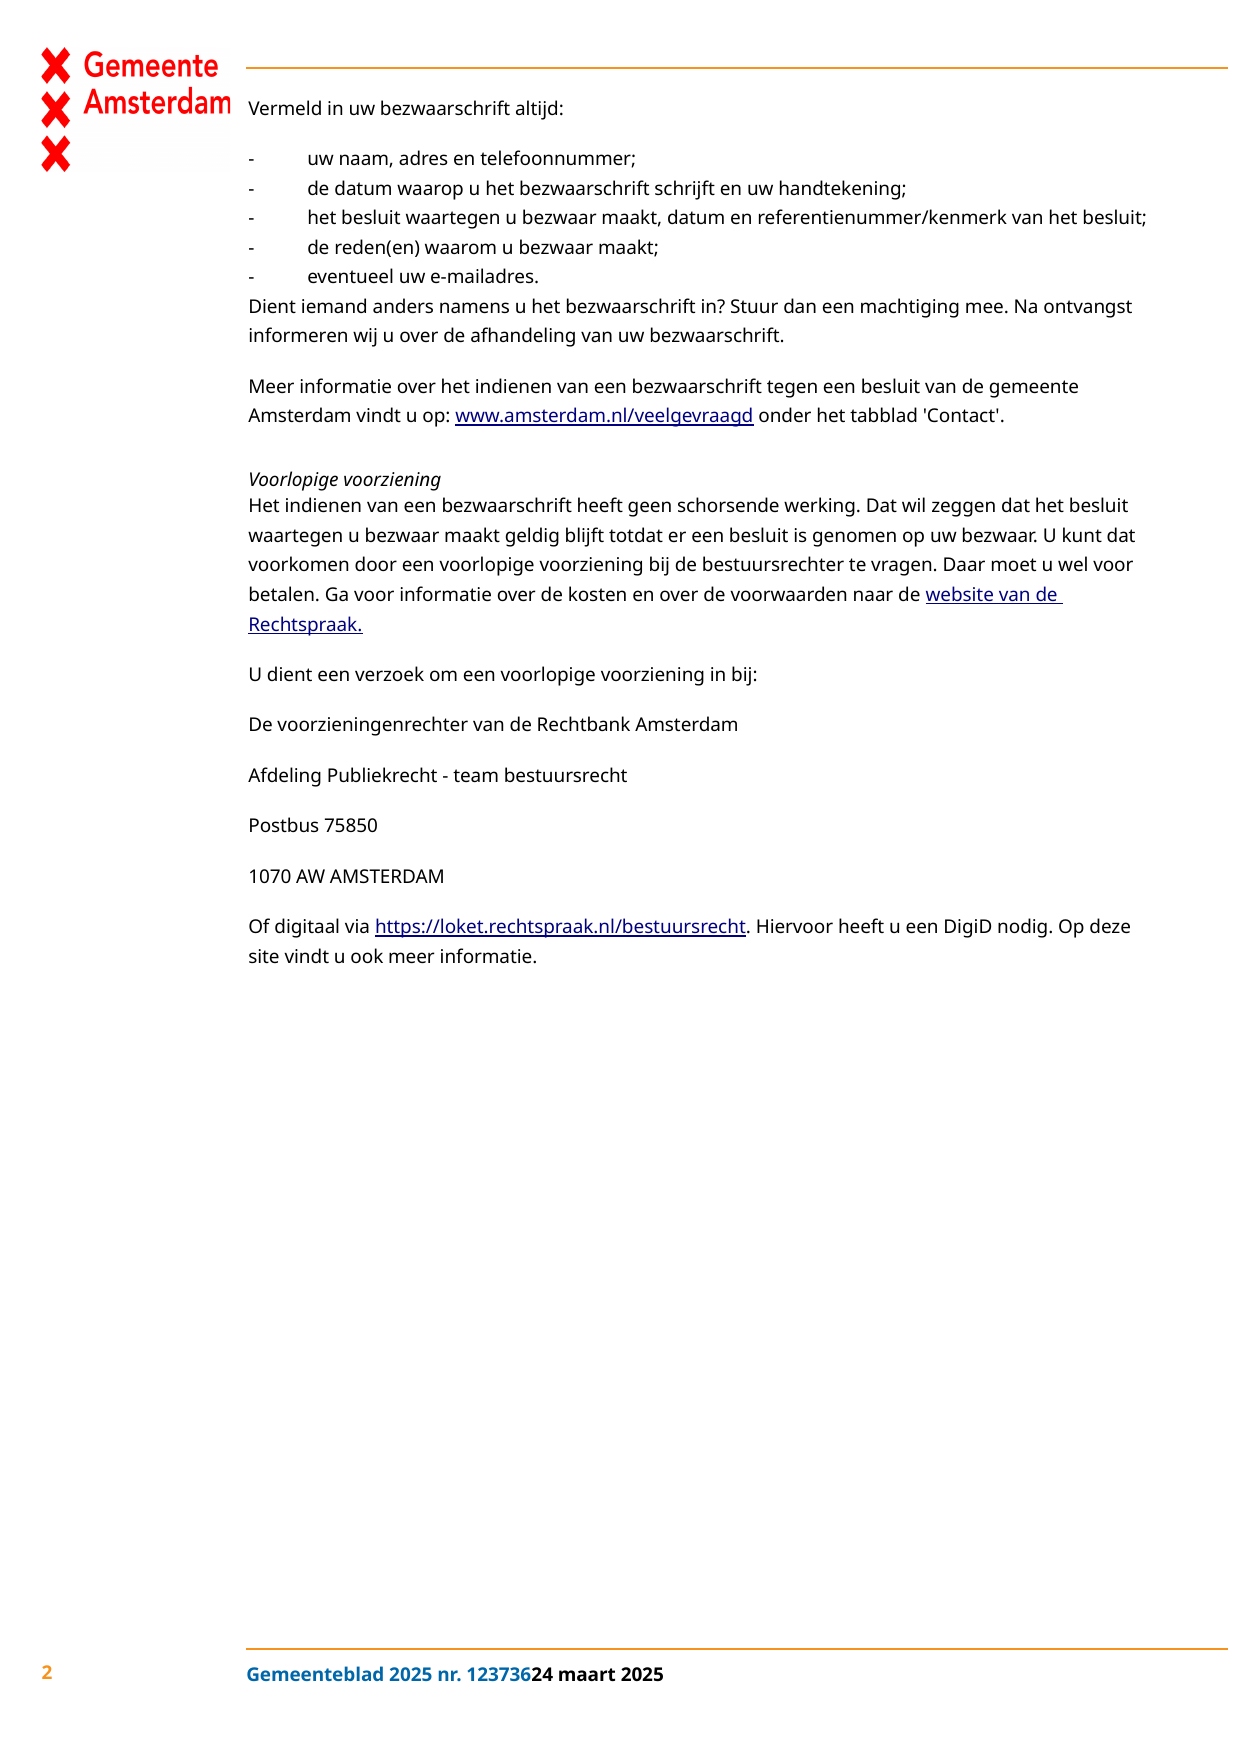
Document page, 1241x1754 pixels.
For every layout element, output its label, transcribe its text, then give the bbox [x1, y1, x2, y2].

text Voorlopige voorziening [248, 467, 1152, 492]
text Vermeld in uw bezwaarschrift altijd: [248, 95, 1152, 121]
list de datum waarop u het bezwaarschrift schrijft en uw handtekening; [248, 175, 1152, 201]
text De voorzieningenrechter van de Rechtbank Amsterdam [248, 712, 1152, 737]
text Afdeling Publiekrecht - team bestuursrecht [248, 762, 1152, 788]
picture [41, 47, 231, 172]
list eventueel uw e-mailadres. [248, 263, 1152, 289]
text Dient iemand anders namens u het bezwaarschrift in? Stuur dan een machtiging mee. Na ontvangst informeren wij u over de afhandeling van uw bezwaarschrift. [248, 293, 1152, 348]
text Postbus 75850 [248, 812, 1152, 838]
list het besluit waartegen u bezwaar maakt, datum en referentienummer/kenmerk van het besluit; [248, 204, 1152, 230]
text Het indienen van een bezwaarschrift heeft geen schorsende werking. Dat wil zeggen dat het besluit waartegen u bezwaar maakt geldig blijft totdat er een besluit is genomen op uw bezwaar. U kunt dat voorkomen door een voorlopige voorziening bij de bestuursrechter te vragen. Daar moet u wel voor betalen. Ga voor informatie over de kosten en over de voorwaarden naar de website van de Rechtspraak. [248, 492, 1152, 636]
text U dient een verzoek om een voorlopige voorziening in bij: [248, 661, 1152, 687]
text Of digitaal via https://loket.rechtspraak.nl/bestuursrecht. Hiervoor heeft u een DigiD nodig. Op deze site vindt u ook meer informatie. [248, 913, 1152, 968]
list de reden(en) waarom u bezwaar maakt; [248, 234, 1152, 260]
text Meer informatie over het indienen van een bezwaarschrift tegen een besluit van de gemeente Amsterdam vindt u op: www.amsterdam.nl/veelgevraagd onder het tabblad 'Contact'. [248, 373, 1152, 428]
list uw naam, adres en telefoonnummer; [248, 145, 1152, 171]
text 1070 AW AMSTERDAM [248, 863, 1152, 888]
